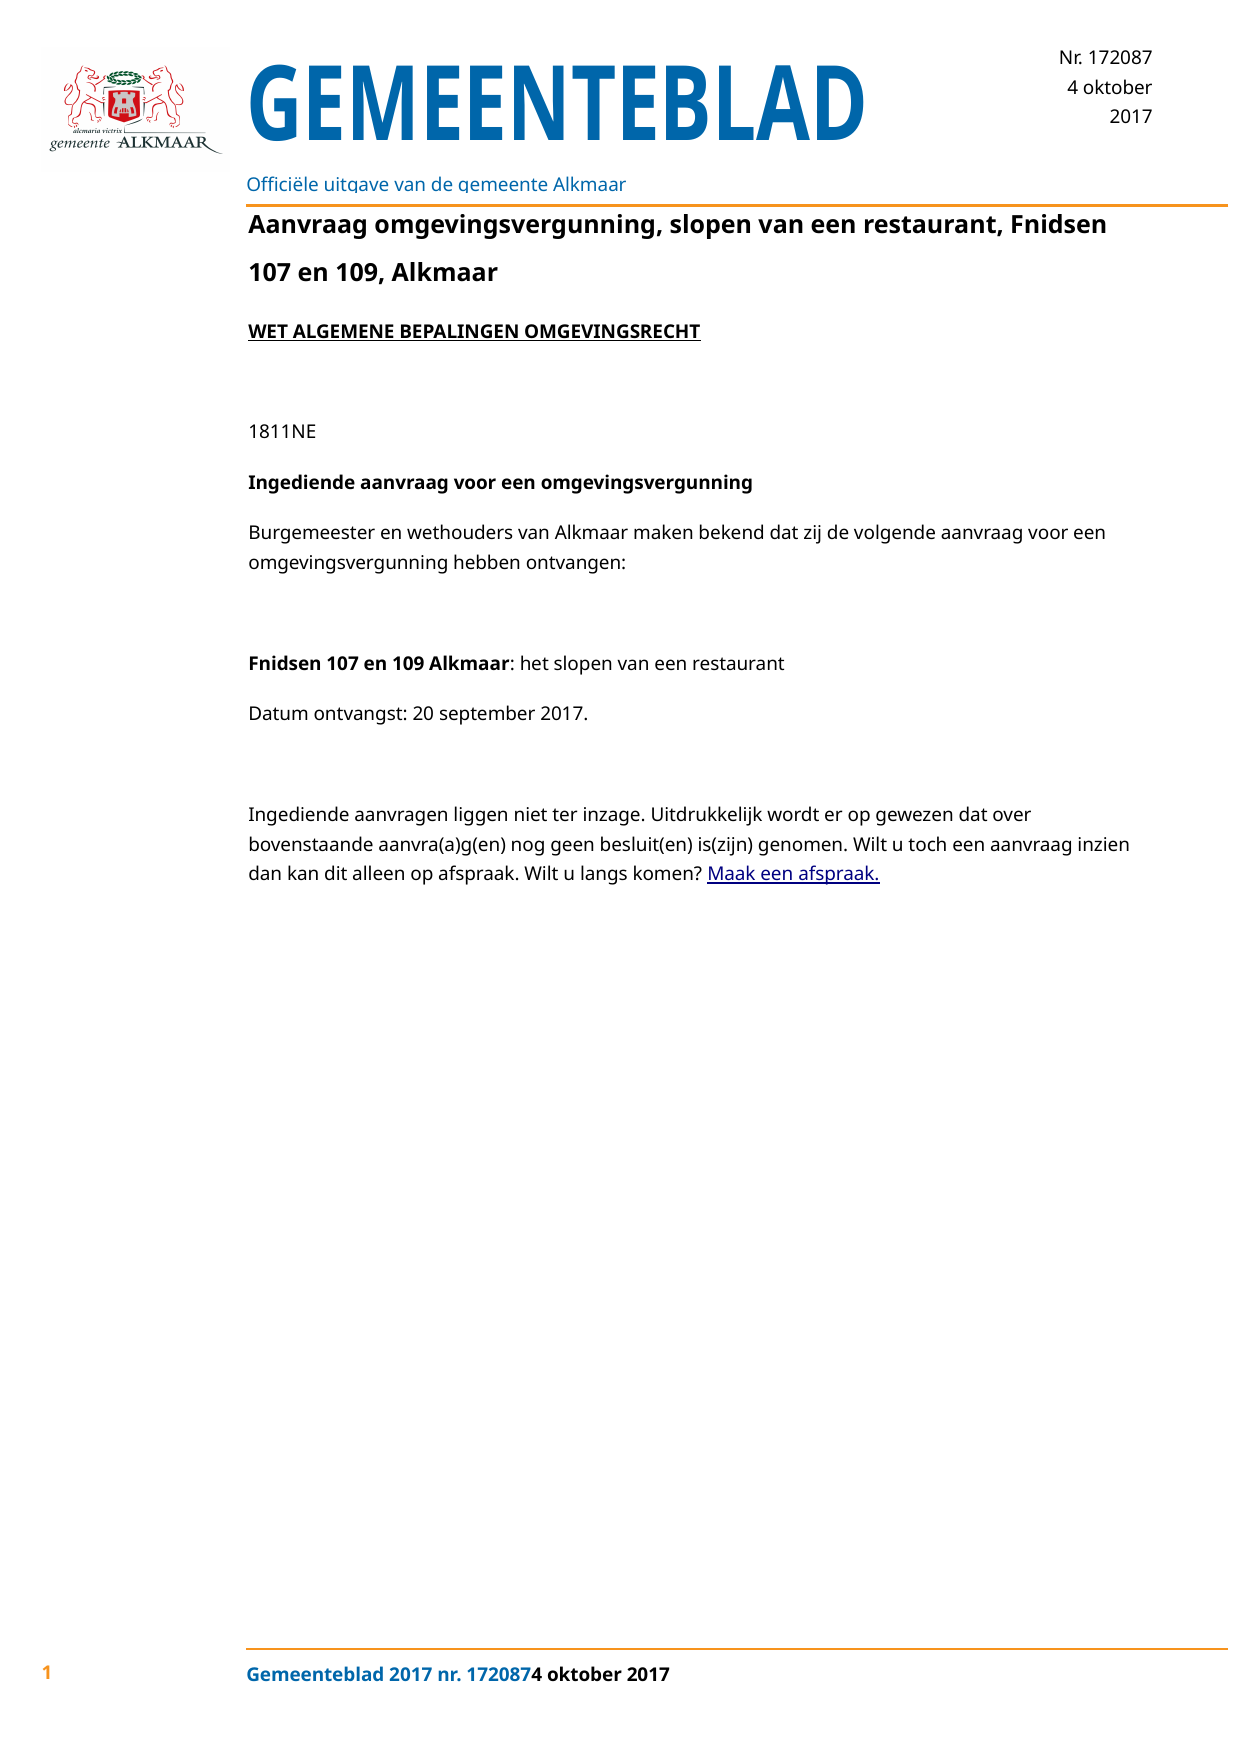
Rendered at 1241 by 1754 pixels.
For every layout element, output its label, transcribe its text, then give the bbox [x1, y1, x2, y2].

text Datum ontvangst: 20 september 2017. [248, 700, 1152, 726]
text 1811NE [248, 419, 1152, 444]
text Aanvraag omgevingsvergunning, slopen van een restaurant, Fnidsen 107 en 109, Alkmaar [248, 207, 1152, 288]
text WET ALGEMENE BEPALINGEN OMGEVINGSRECHT [248, 318, 1152, 344]
text Burgemeester en wethouders van Alkmaar maken bekend dat zij de volgende aanvraag voor een omgevingsvergunning hebben ontvangen: [248, 519, 1152, 575]
picture [41, 47, 231, 172]
text Fnidsen 107 en 109 Alkmaar: het slopen van een restaurant [248, 650, 1152, 676]
text Ingediende aanvragen liggen niet ter inzage. Uitdrukkelijk wordt er op gewezen dat over bovenstaande aanvra(a)g(en) nog geen besluit(en) is(zijn) genomen. Wilt u toch een aanvraag inzien dan kan dit alleen op afspraak. Wilt u langs komen? Maak een afspraak. [248, 801, 1152, 886]
text Ingediende aanvraag voor een omgevingsvergunning [248, 469, 1152, 495]
